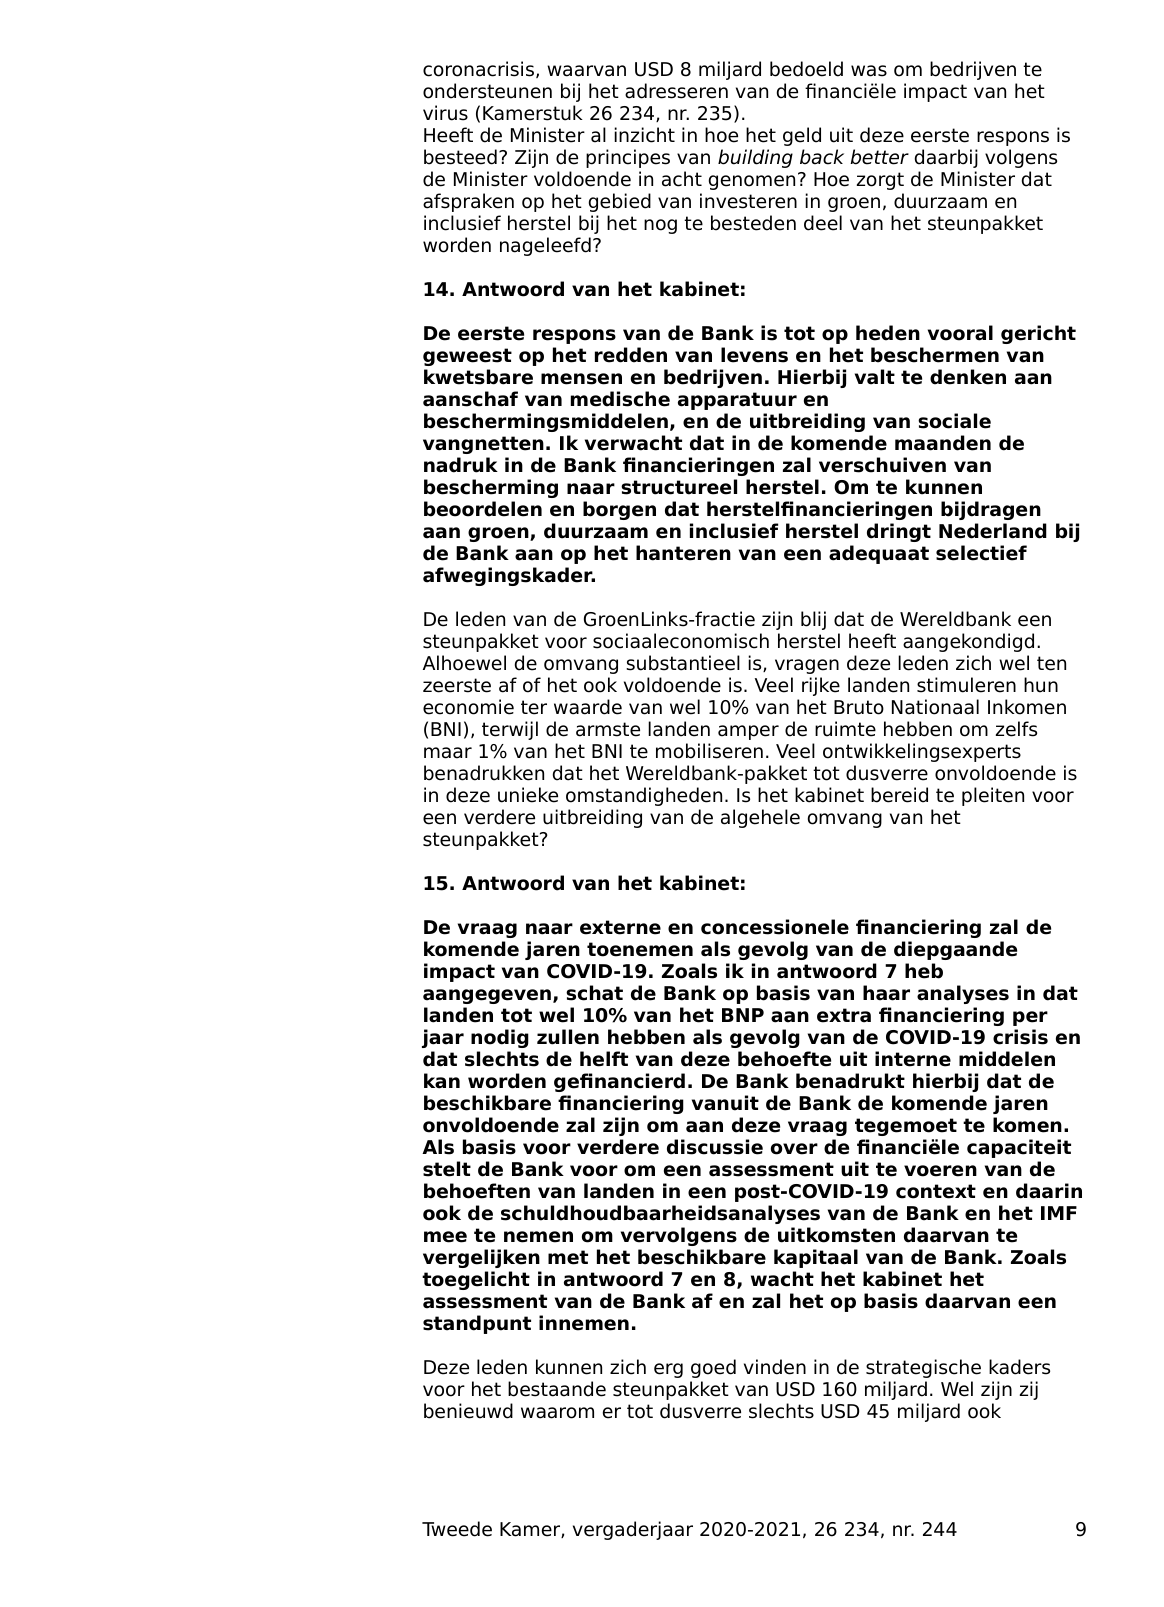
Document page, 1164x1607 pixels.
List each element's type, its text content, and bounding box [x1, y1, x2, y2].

subtitle 15. Antwoord van het kabinet: [422, 873, 1087, 895]
text De eerste respons van de Bank is tot op heden vooral gericht geweest op het redden van levens en het beschermen van kwetsbare mensen en bedrijven. Hierbij valt te denken aan aanschaf van medische apparatuur en beschermingsmiddelen, en de uitbreiding van sociale vangnetten. Ik verwacht dat in de komende maanden de nadruk in de Bank financieringen zal verschuiven van bescherming naar structureel herstel. Om te kunnen beoordelen en borgen dat herstelfinancieringen bijdragen aan groen, duurzaam en inclusief herstel dringt Nederland bij de Bank aan op het hanteren van een adequaat selectief afwegingskader. [422, 323, 1087, 587]
text De vraag naar externe en concessionele financiering zal de komende jaren toenemen als gevolg van de diepgaande impact van COVID-19. Zoals ik in antwoord 7 heb aangegeven, schat de Bank op basis van haar analyses in dat landen tot wel 10% van het BNP aan extra financiering per jaar nodig zullen hebben als gevolg van de COVID-19 crisis en dat slechts de helft van deze behoefte uit interne middelen kan worden gefinancierd. De Bank benadrukt hierbij dat de beschikbare financiering vanuit de Bank de komende jaren onvoldoende zal zijn om aan deze vraag tegemoet te komen. Als basis voor verdere discussie over de financiële capaciteit stelt de Bank voor om een assessment uit te voeren van de behoeften van landen in een post-COVID-19 context en daarin ook de schuldhoudbaarheidsanalyses van de Bank en het IMF mee te nemen om vervolgens de uitkomsten daarvan te vergelijken met het beschikbare kapitaal van de Bank. Zoals toegelicht in antwoord 7 en 8, wacht het kabinet het assessment van de Bank af en zal het op basis daarvan een standpunt innemen. [422, 917, 1087, 1335]
subtitle 14. Antwoord van het kabinet: [422, 279, 1087, 301]
text Deze leden kunnen zich erg goed vinden in de strategische kaders voor het bestaande steunpakket van USD 160 miljard. Wel zijn zij benieuwd waarom er tot dusverre slechts USD 45 miljard ook [422, 1357, 1087, 1423]
text Heeft de Minister al inzicht in hoe het geld uit deze eerste respons is besteed? Zijn de principes van building back better daarbij volgens de Minister voldoende in acht genomen? Hoe zorgt de Minister dat afspraken op het gebied van investeren in groen, duurzaam en inclusief herstel bij het nog te besteden deel van het steunpakket worden nageleefd? [422, 125, 1087, 257]
text De leden van de GroenLinks-fractie zijn blij dat de Wereldbank een steunpakket voor sociaaleconomisch herstel heeft aangekondigd. Alhoewel de omvang substantieel is, vragen deze leden zich wel ten zeerste af of het ook voldoende is. Veel rijke landen stimuleren hun economie ter waarde van wel 10% van het Bruto Nationaal Inkomen (BNI), terwijl de armste landen amper de ruimte hebben om zelfs maar 1% van het BNI te mobiliseren. Veel ontwikkelingsexperts benadrukken dat het Wereldbank-pakket tot dusverre onvoldoende is in deze unieke omstandigheden. Is het kabinet bereid te pleiten voor een verdere uitbreiding van de algehele omvang van het steunpakket? [422, 609, 1087, 851]
text coronacrisis, waarvan USD 8 miljard bedoeld was om bedrijven te ondersteunen bij het adresseren van de financiële impact van het virus (Kamerstuk 26 234, nr. 235). [422, 59, 1087, 125]
